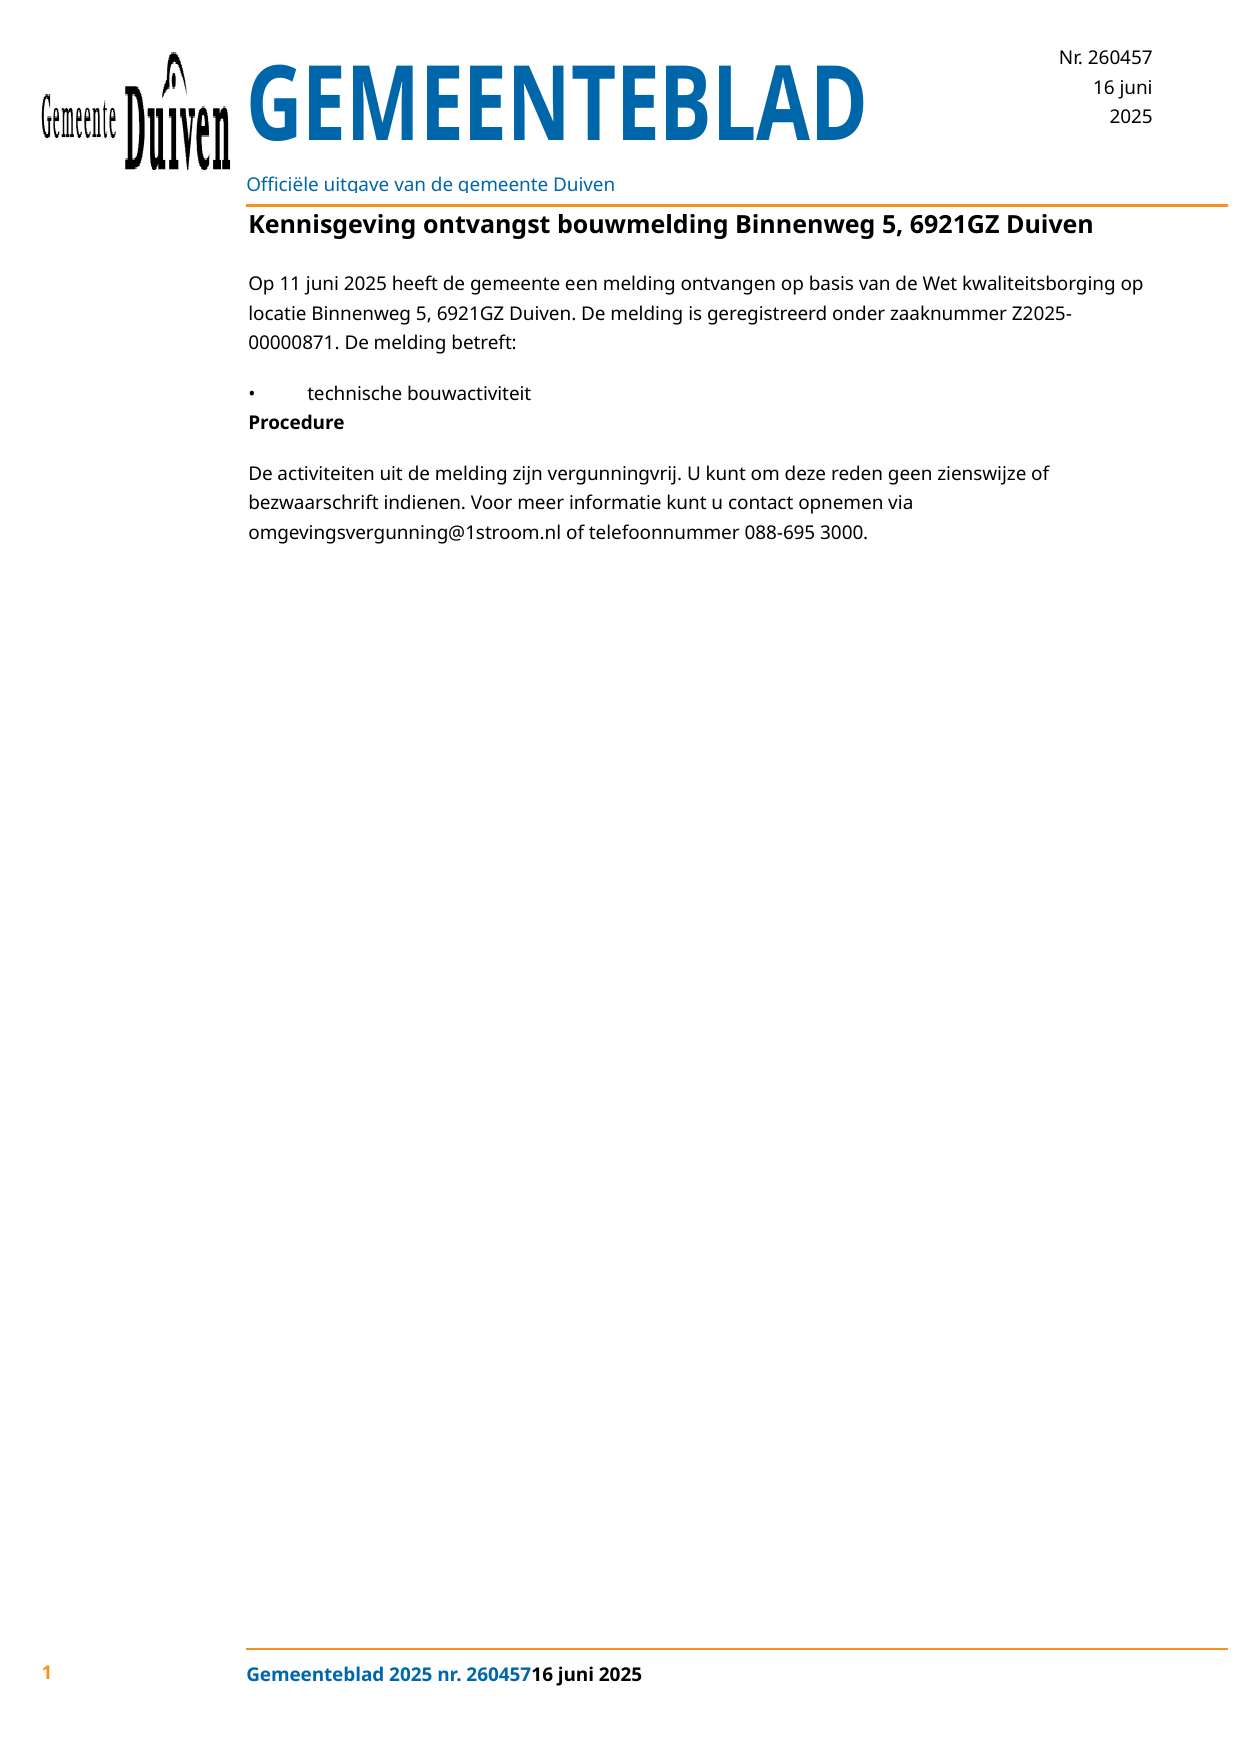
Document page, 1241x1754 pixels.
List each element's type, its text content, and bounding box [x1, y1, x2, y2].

text Kennisgeving ontvangst bouwmelding Binnenweg 5, 6921GZ Duiven [248, 207, 1152, 241]
list technische bouwactiviteit [248, 380, 1152, 406]
text Procedure [248, 409, 1152, 435]
text Op 11 juni 2025 heeft de gemeente een melding ontvangen op basis van de Wet kwaliteitsborging op locatie Binnenweg 5, 6921GZ Duiven. De melding is geregistreerd onder zaaknummer Z2025-00000871. De melding betreft: [248, 270, 1152, 355]
text De activiteiten uit de melding zijn vergunningvrij. U kunt om deze reden geen zienswijze of bezwaarschrift indienen. Voor meer informatie kunt u contact opnemen via omgevingsvergunning@1stroom.nl of telefoonnummer 088-695 3000. [248, 460, 1152, 545]
picture [41, 47, 231, 172]
